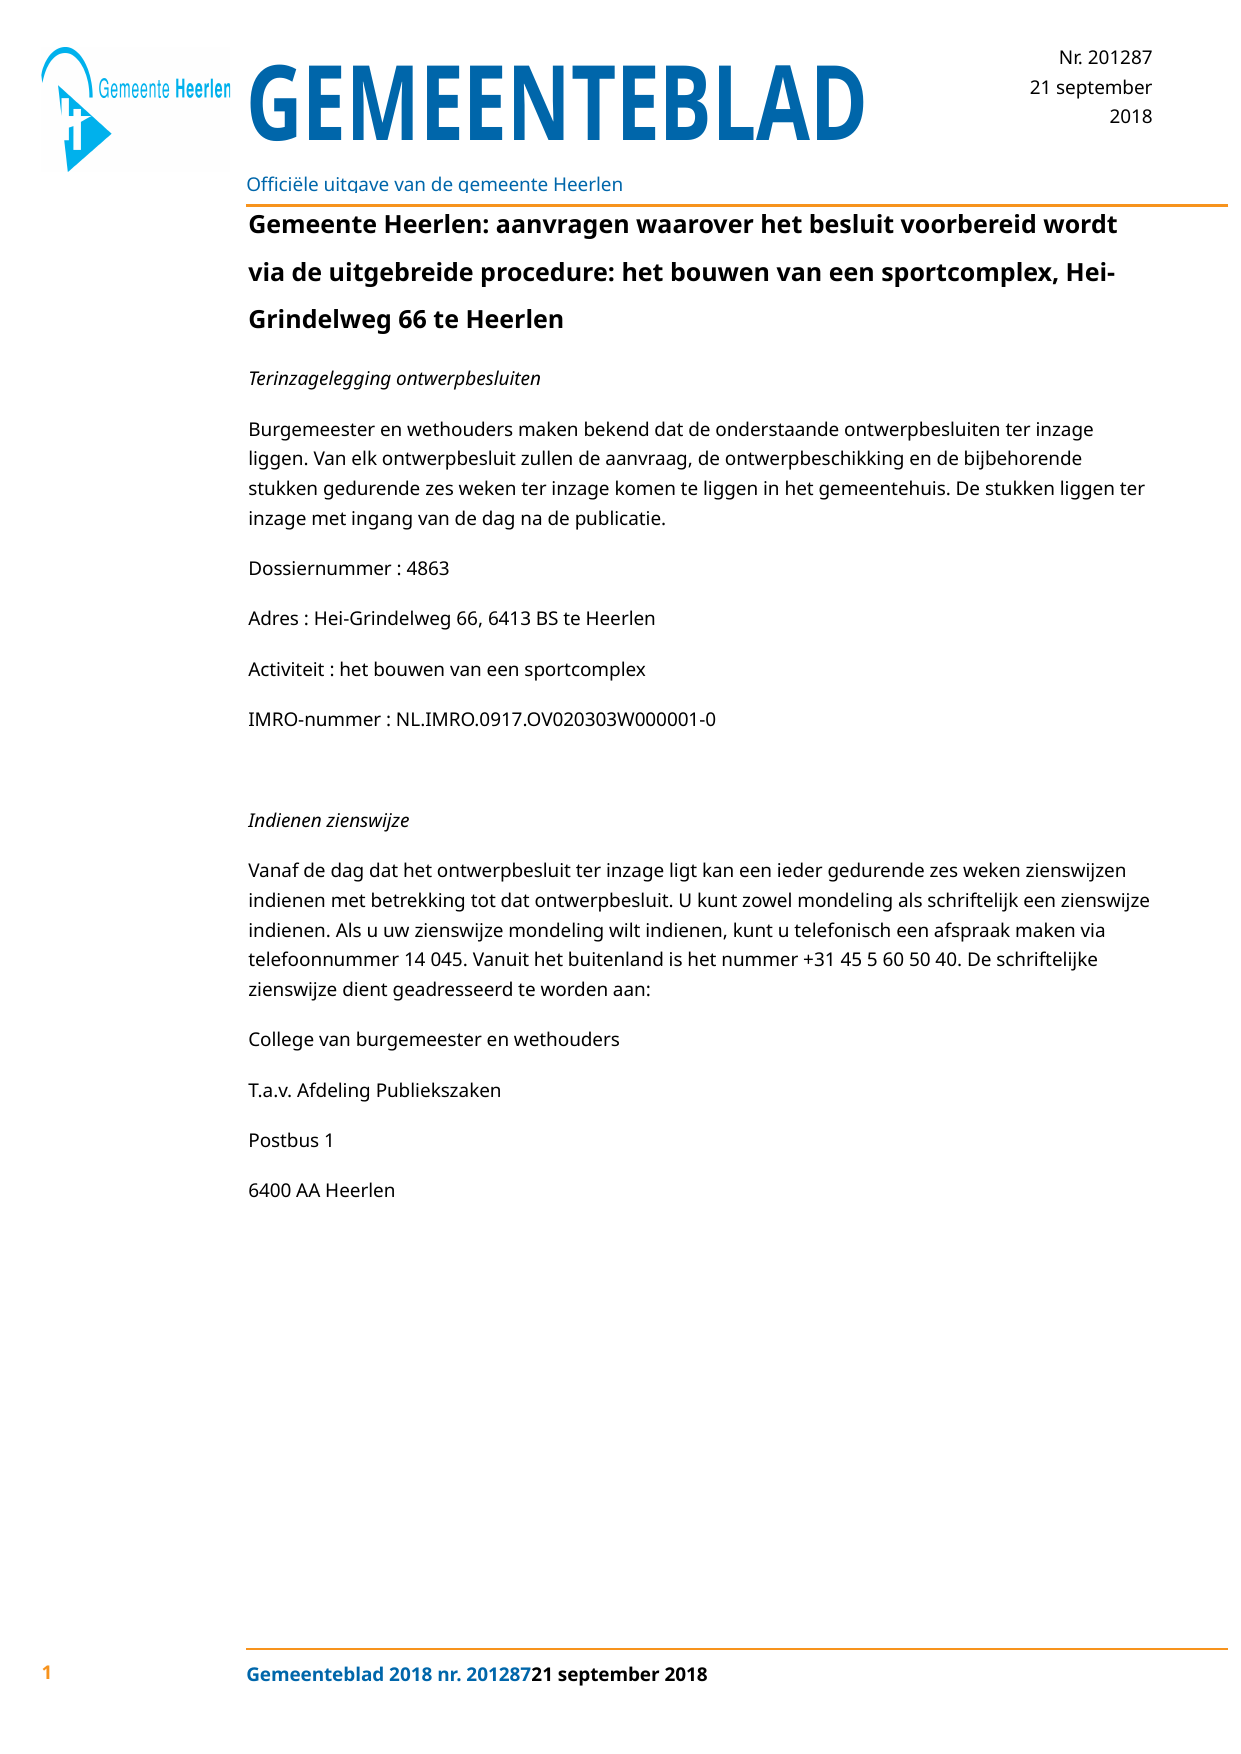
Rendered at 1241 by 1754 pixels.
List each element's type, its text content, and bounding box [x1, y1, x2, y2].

text Burgemeester en wethouders maken bekend dat de onderstaande ontwerpbesluiten ter inzage liggen. Van elk ontwerpbesluit zullen de aanvraag, de ontwerpbeschikking en de bijbehorende stukken gedurende zes weken ter inzage komen te liggen in het gemeentehuis. De stukken liggen ter inzage met ingang van de dag na de publicatie. [248, 416, 1152, 530]
text Postbus 1 [248, 1127, 1152, 1153]
picture [41, 47, 231, 172]
text Terinzagelegging ontwerpbesluiten [248, 366, 1152, 391]
text Adres : Hei-Grindelweg 66, 6413 BS te Heerlen [248, 606, 1152, 631]
picture [41, 47, 58, 70]
text 6400 AA Heerlen [248, 1178, 1152, 1203]
text College van burgemeester en wethouders [248, 1026, 1152, 1052]
text Activiteit : het bouwen van een sportcomplex [248, 656, 1152, 682]
text Indienen zienswijze [248, 807, 1152, 833]
text Gemeente Heerlen: aanvragen waarover het besluit voorbereid wordt via de uitgebreide procedure: het bouwen van een sportcomplex, Hei-Grindelweg 66 te Heerlen [248, 207, 1152, 336]
text IMRO-nummer : NL.IMRO.0917.OV020303W000001-0 [248, 706, 1152, 732]
text Vanaf de dag dat het ontwerpbesluit ter inzage ligt kan een ieder gedurende zes weken zienswijzen indienen met betrekking tot dat ontwerpbesluit. U kunt zowel mondeling als schriftelijk een zienswijze indienen. Als u uw zienswijze mondeling wilt indienen, kunt u telefonisch een afspraak maken via telefoonnummer 14 045. Vanuit het buitenland is het nummer +31 45 5 60 50 40. De schriftelijke zienswijze dient geadresseerd te worden aan: [248, 858, 1152, 1002]
text Dossiernummer : 4863 [248, 555, 1152, 581]
text T.a.v. Afdeling Publiekszaken [248, 1077, 1152, 1102]
